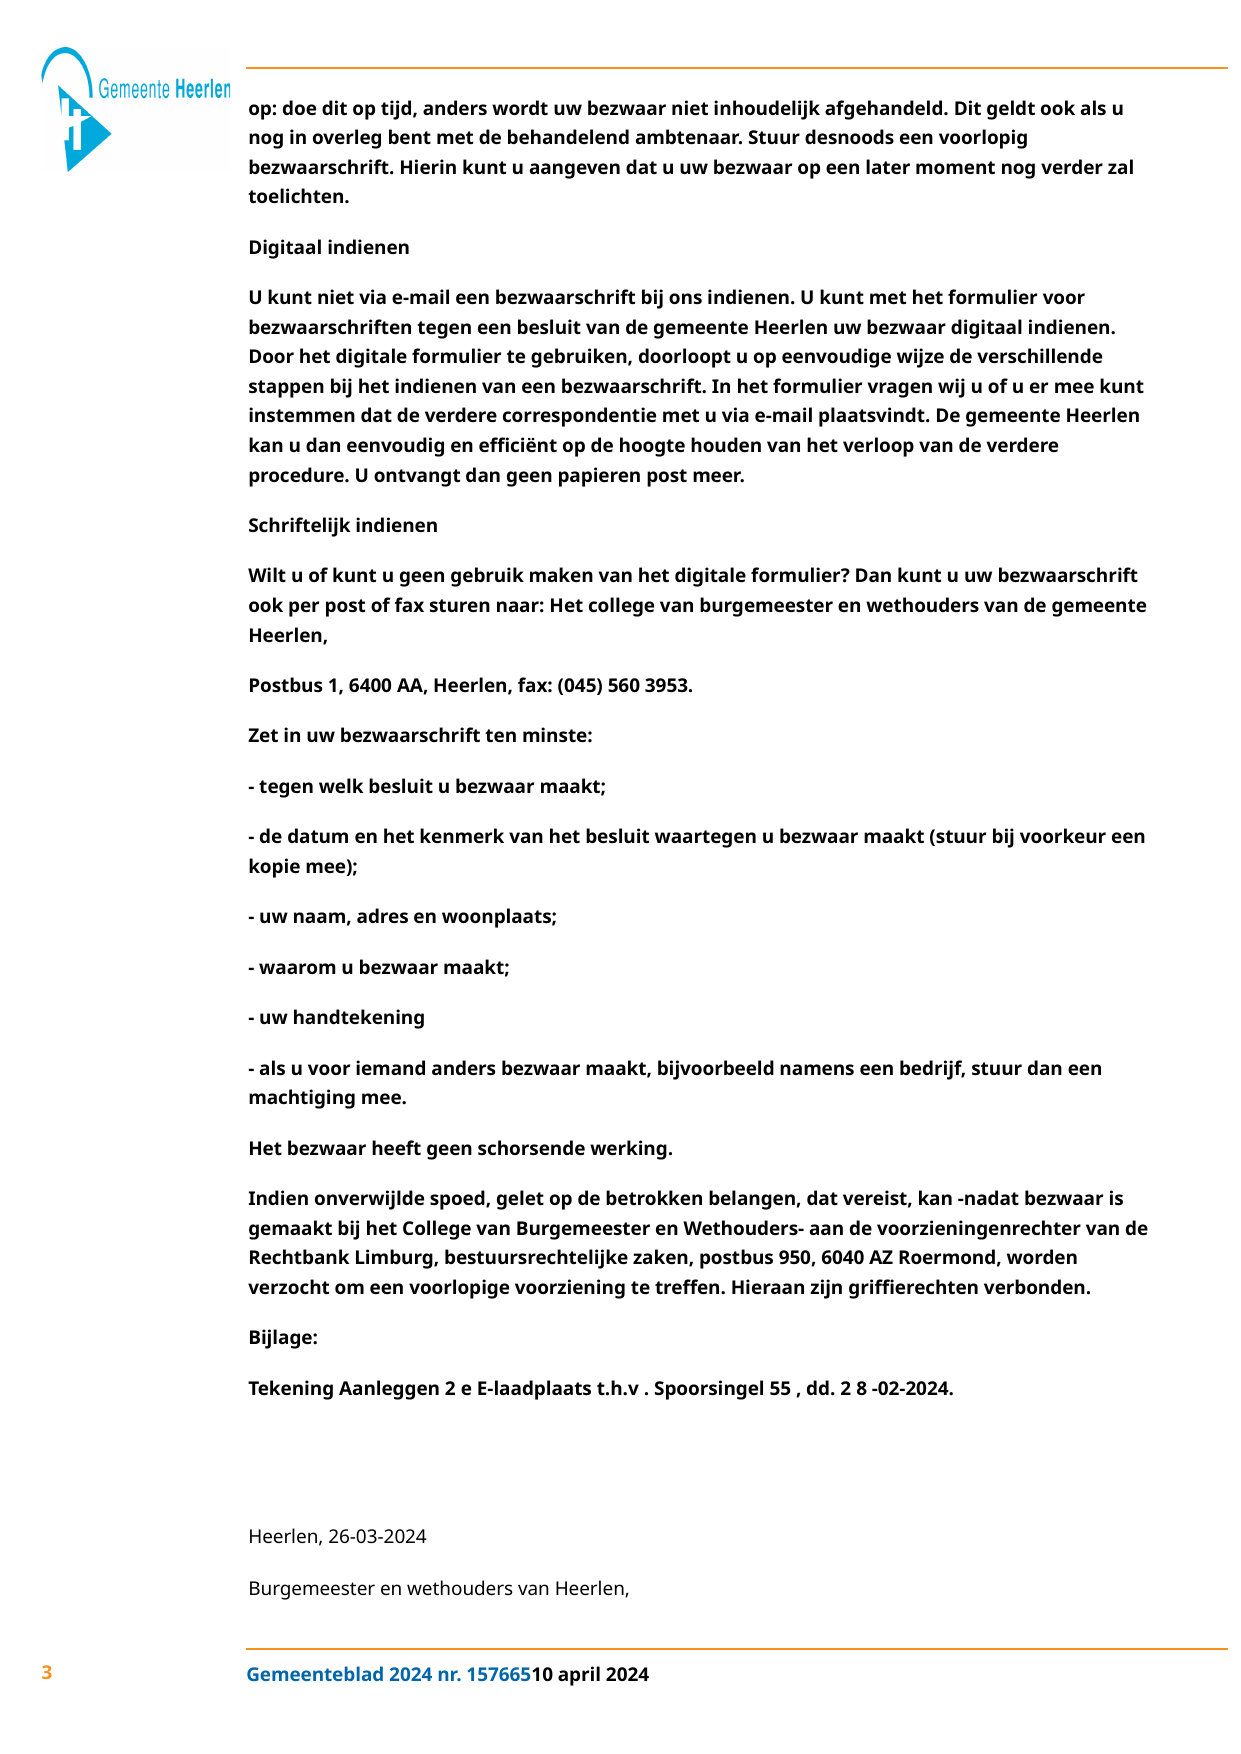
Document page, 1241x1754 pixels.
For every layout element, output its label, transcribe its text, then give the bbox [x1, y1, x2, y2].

text Bijlage: [248, 1324, 1152, 1350]
text Indien onverwijlde spoed, gelet op de betrokken belangen, dat vereist, kan -nadat bezwaar is gemaakt bij het College van Burgemeester en Wethouders- aan de voorzieningenrechter van de Rechtbank Limburg, bestuursrechtelijke zaken, postbus 950, 6040 AZ Roermond, worden verzocht om een voorlopige voorziening te treffen. Hieraan zijn griffierechten verbonden. [248, 1185, 1152, 1300]
text Zet in uw bezwaarschrift ten minste: [248, 723, 1152, 748]
text Tekening Aanleggen 2 e E-laadplaats t.h.v . Spoorsingel 55 , dd. 2 8 -02-2024. [248, 1375, 1152, 1401]
text op: doe dit op tijd, anders wordt uw bezwaar niet inhoudelijk afgehandeld. Dit geldt ook als u nog in overleg bent met de behandelend ambtenaar. Stuur desnoods een voorlopig bezwaarschrift. Hierin kunt u aangeven dat u uw bezwaar op een later moment nog verder zal toelichten. [248, 95, 1152, 209]
text Heerlen, 26-03-2024 [248, 1523, 1152, 1549]
text U kunt niet via e-mail een bezwaarschrift bij ons indienen. U kunt met het formulier voor bezwaarschriften tegen een besluit van de gemeente Heerlen uw bezwaar digitaal indienen. Door het digitale formulier te gebruiken, doorloopt u op eenvoudige wijze de verschillende stappen bij het indienen van een bezwaarschrift. In het formulier vragen wij u of u er mee kunt instemmen dat de verdere correspondentie met u via e-mail plaatsvindt. De gemeente Heerlen kan u dan eenvoudig en efficiënt op de hoogte houden van het verloop van de verdere procedure. U ontvangt dan geen papieren post meer. [248, 284, 1152, 488]
picture [41, 47, 231, 172]
picture [41, 47, 59, 70]
text Postbus 1, 6400 AA, Heerlen, fax: (045) 560 3953. [248, 672, 1152, 698]
text Het bezwaar heeft geen schorsende werking. [248, 1135, 1152, 1161]
text Burgemeester en wethouders van Heerlen, [248, 1575, 1152, 1601]
text - tegen welk besluit u bezwaar maakt; [248, 773, 1152, 799]
text Schriftelijk indienen [248, 512, 1152, 538]
text Wilt u of kunt u geen gebruik maken van het digitale formulier? Dan kunt u uw bezwaarschrift ook per post of fax sturen naar: Het college van burgemeester en wethouders van de gemeente Heerlen, [248, 563, 1152, 648]
text - als u voor iemand anders bezwaar maakt, bijvoorbeeld namens een bedrijf, stuur dan een machtiging mee. [248, 1055, 1152, 1110]
text - waarom u bezwaar maakt; [248, 954, 1152, 980]
text - uw handtekening [248, 1004, 1152, 1030]
text - de datum en het kenmerk van het besluit waartegen u bezwaar maakt (stuur bij voorkeur een kopie mee); [248, 823, 1152, 879]
text - uw naam, adres en woonplaats; [248, 903, 1152, 929]
text Digitaal indienen [248, 234, 1152, 260]
